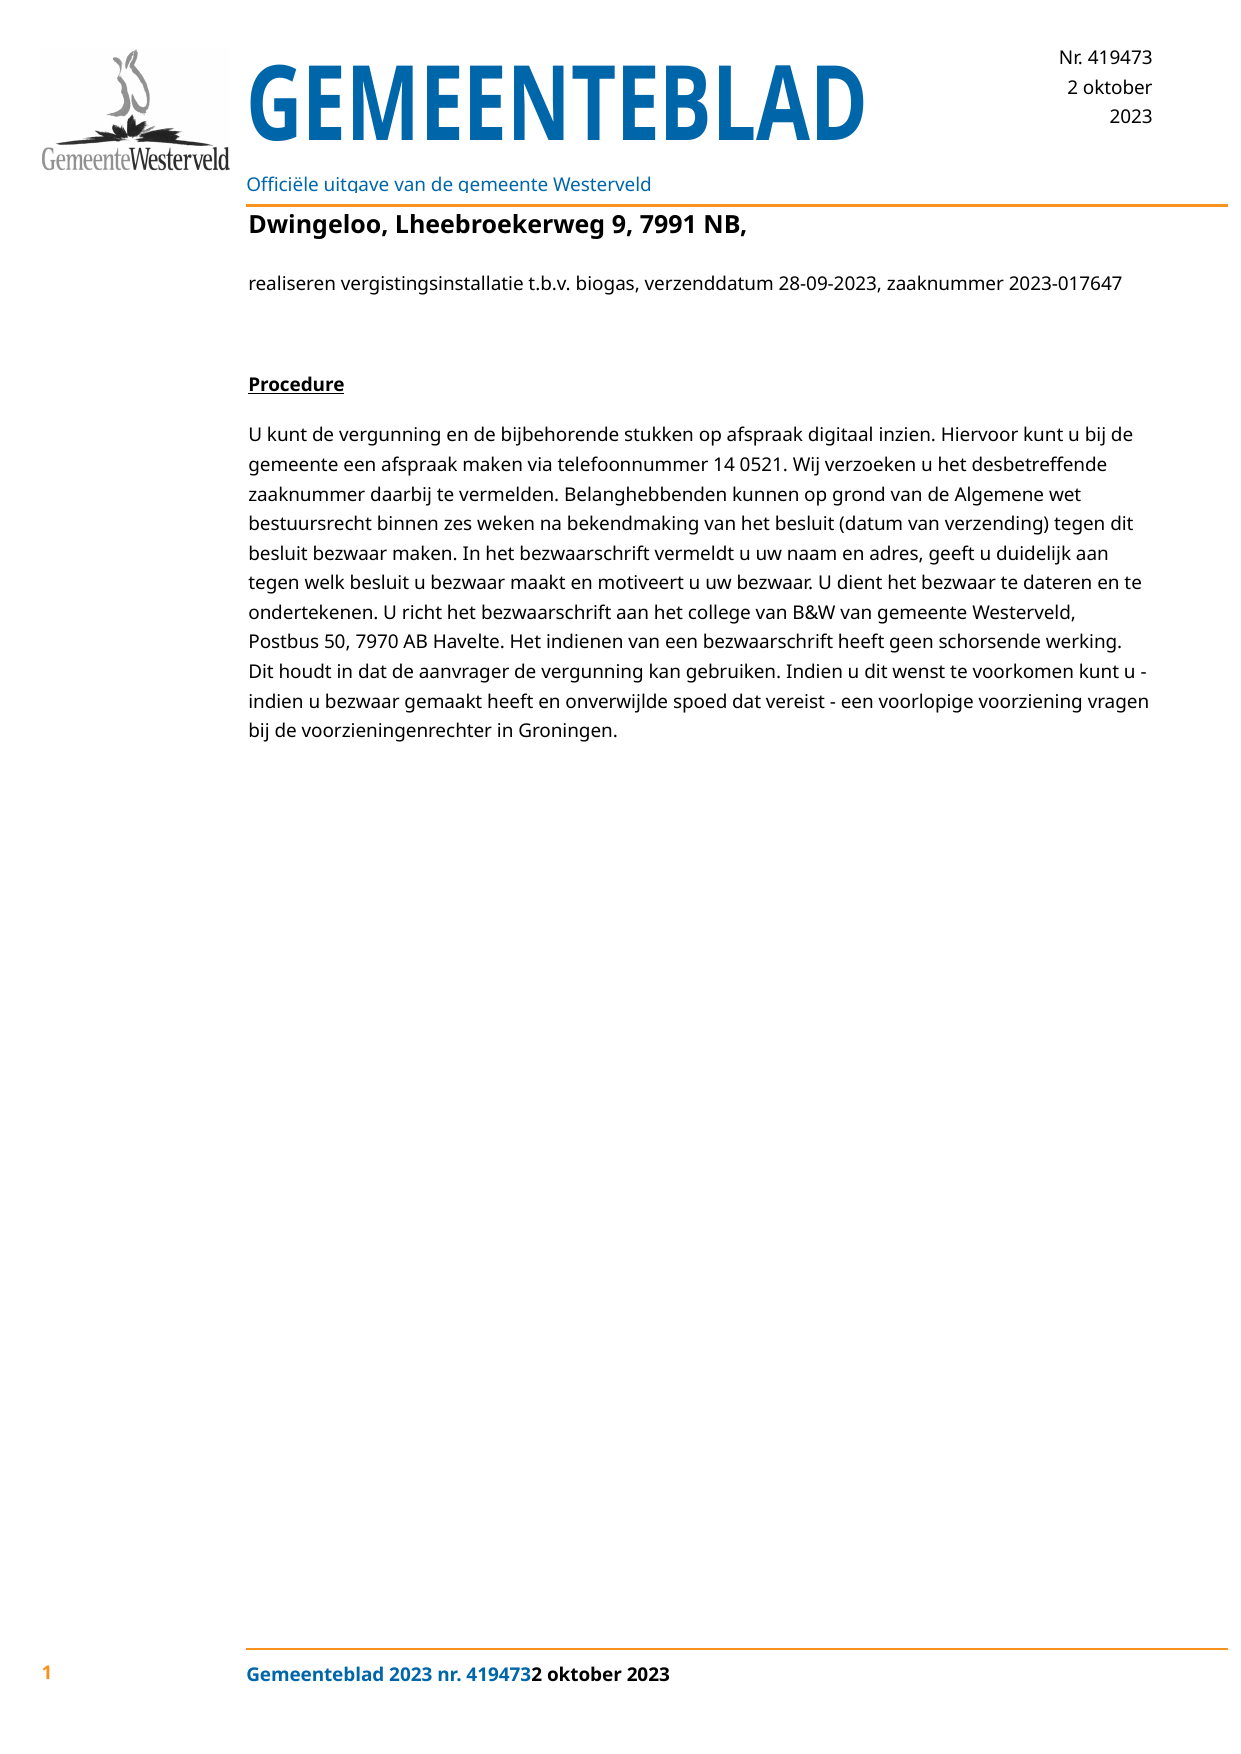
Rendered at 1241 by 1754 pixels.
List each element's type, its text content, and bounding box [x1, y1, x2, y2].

picture [41, 47, 231, 172]
text U kunt de vergunning en de bijbehorende stukken op afspraak digitaal inzien. Hiervoor kunt u bij de gemeente een afspraak maken via telefoonnummer 14 0521. Wij verzoeken u het desbetreffende zaaknummer daarbij te vermelden. Belanghebbenden kunnen op grond van de Algemene wet bestuursrecht binnen zes weken na bekendmaking van het besluit (datum van verzending) tegen dit besluit bezwaar maken. In het bezwaarschrift vermeldt u uw naam en adres, geeft u duidelijk aan tegen welk besluit u bezwaar maakt en motiveert u uw bezwaar. U dient het bezwaar te dateren en te ondertekenen. U richt het bezwaarschrift aan het college van B&W van gemeente Westerveld, Postbus 50, 7970 AB Havelte. Het indienen van een bezwaarschrift heeft geen schorsende werking. Dit houdt in dat de aanvrager de vergunning kan gebruiken. Indien u dit wenst te voorkomen kunt u - indien u bezwaar gemaakt heeft en onverwijlde spoed dat vereist - een voorlopige voorziening vragen bij de voorzieningenrechter in Groningen. [248, 422, 1152, 743]
text Dwingeloo, Lheebroekerweg 9, 7991 NB, [248, 207, 1152, 241]
text realiseren vergistingsinstallatie t.b.v. biogas, verzenddatum 28-09-2023, zaaknummer 2023-017647 [248, 270, 1152, 296]
text Procedure [248, 371, 1152, 397]
